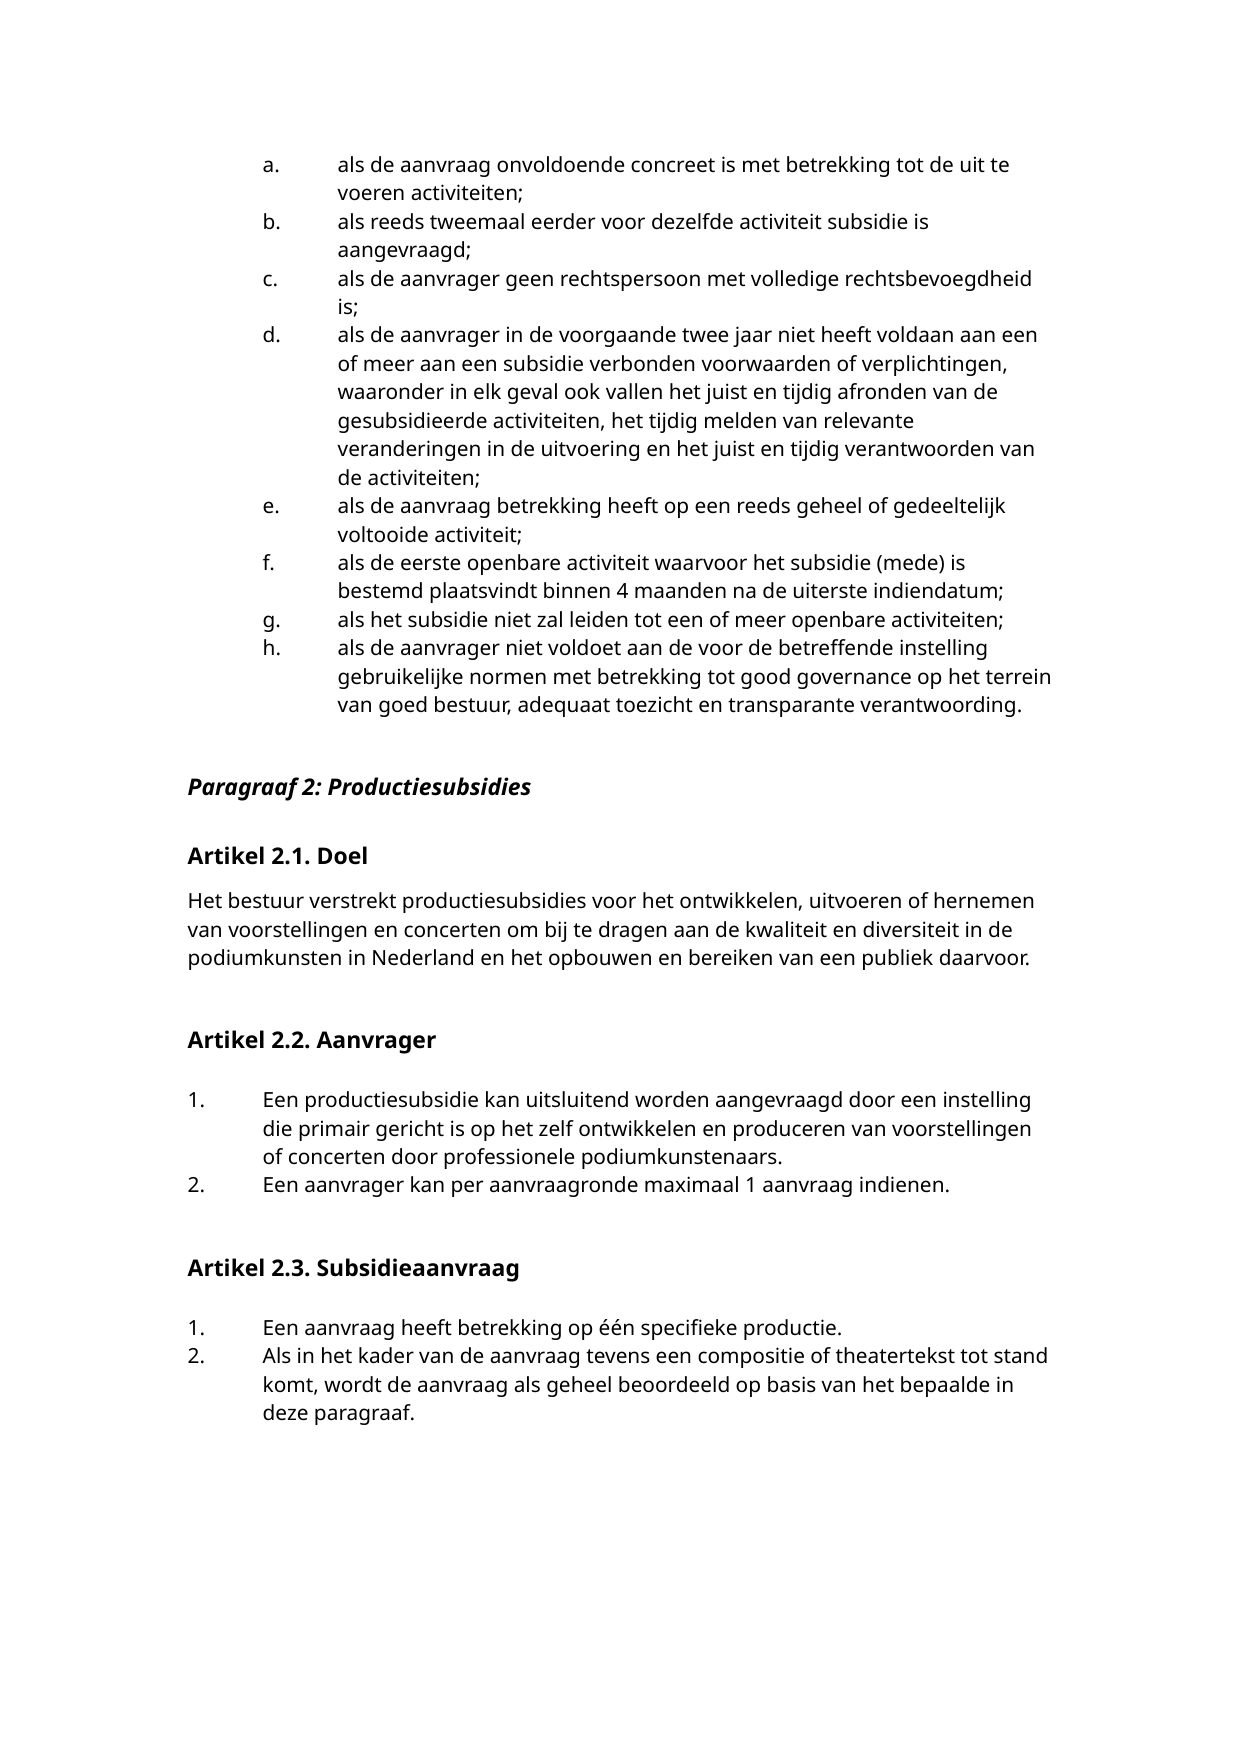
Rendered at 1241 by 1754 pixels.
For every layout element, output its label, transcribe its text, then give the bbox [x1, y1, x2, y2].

subtitle Artikel 2.3. Subsidieaanvraag [187, 1252, 1053, 1283]
list Een productiesubsidie kan uitsluitend worden aangevraagd door een instelling die primair gericht is op het zelf ontwikkelen en produceren van voorstellingen of concerten door professionele podiumkunstenaars. [187, 1085, 1053, 1171]
subtitle Paragraaf 2: Productiesubsidies [187, 771, 1053, 802]
list Een aanvraag heeft betrekking op één specifieke productie. [187, 1313, 1053, 1341]
text Het bestuur verstrekt productiesubsidies voor het ontwikkelen, uitvoeren of hernemen van voorstellingen en concerten om bij te dragen aan de kwaliteit en diversiteit in de podiumkunsten in Nederland en het opbouwen en bereiken van een publiek daarvoor. [187, 886, 1053, 972]
list als de aanvraag onvoldoende concreet is met betrekking tot de uit te voeren activiteiten; [262, 150, 1053, 207]
list als de aanvrager niet voldoet aan de voor de betreffende instelling gebruikelijke normen met betrekking tot good governance op het terrein van goed bestuur, adequaat toezicht en transparante verantwoording. [262, 633, 1053, 719]
list als reeds tweemaal eerder voor dezelfde activiteit subsidie is aangevraagd; [262, 207, 1053, 264]
list als de aanvrager in de voorgaande twee jaar niet heeft voldaan aan een of meer aan een subsidie verbonden voorwaarden of verplichtingen, waaronder in elk geval ook vallen het juist en tijdig afronden van de gesubsidieerde activiteiten, het tijdig melden van relevante veranderingen in de uitvoering en het juist en tijdig verantwoorden van de activiteiten; [262, 321, 1053, 491]
subtitle Artikel 2.2. Aanvrager [187, 1024, 1053, 1055]
list Een aanvrager kan per aanvraagronde maximaal 1 aanvraag indienen. [187, 1171, 1053, 1199]
list als het subsidie niet zal leiden tot een of meer openbare activiteiten; [262, 605, 1053, 633]
subtitle Artikel 2.1. Doel [187, 840, 1053, 871]
list als de aanvraag betrekking heeft op een reeds geheel of gedeeltelijk voltooide activiteit; [262, 491, 1053, 548]
list als de eerste openbare activiteit waarvoor het subsidie (mede) is bestemd plaatsvindt binnen 4 maanden na de uiterste indiendatum; [262, 548, 1053, 605]
list Als in het kader van de aanvraag tevens een compositie of theatertekst tot stand komt, wordt de aanvraag als geheel beoordeeld op basis van het bepaalde in deze paragraaf. [187, 1341, 1053, 1427]
list als de aanvrager geen rechtspersoon met volledige rechtsbevoegdheid is; [262, 264, 1053, 321]
